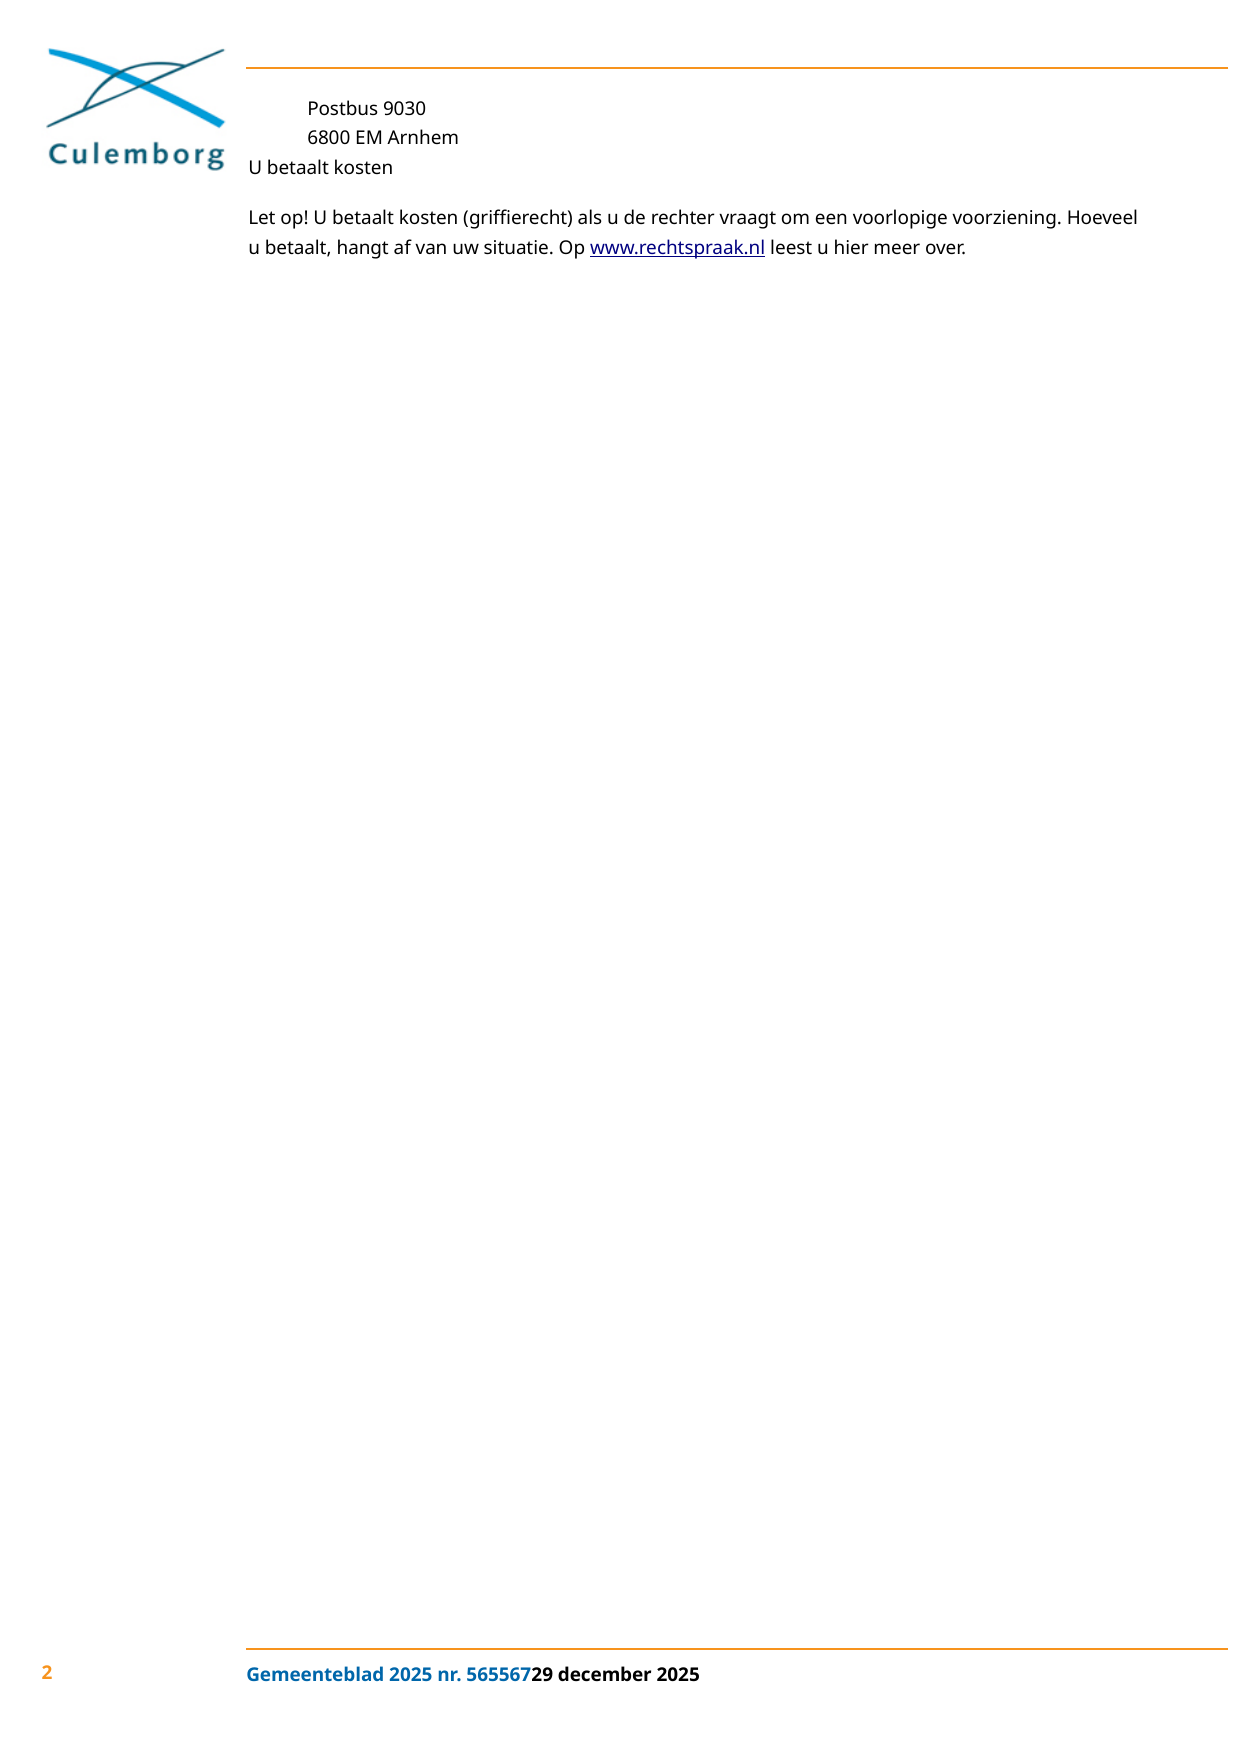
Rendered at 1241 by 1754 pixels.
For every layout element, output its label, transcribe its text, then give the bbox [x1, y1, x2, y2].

text Let op! U betaalt kosten (griffierecht) als u de rechter vraagt om een voorlopige voorziening. Hoeveel u betaalt, hangt af van uw situatie. Op www.rechtspraak.nl leest u hier meer over. [248, 204, 1152, 260]
list Postbus 9030 [248, 95, 1152, 121]
list 6800 EM Arnhem [248, 124, 1152, 150]
picture [41, 47, 231, 172]
text U betaalt kosten [248, 154, 1152, 180]
